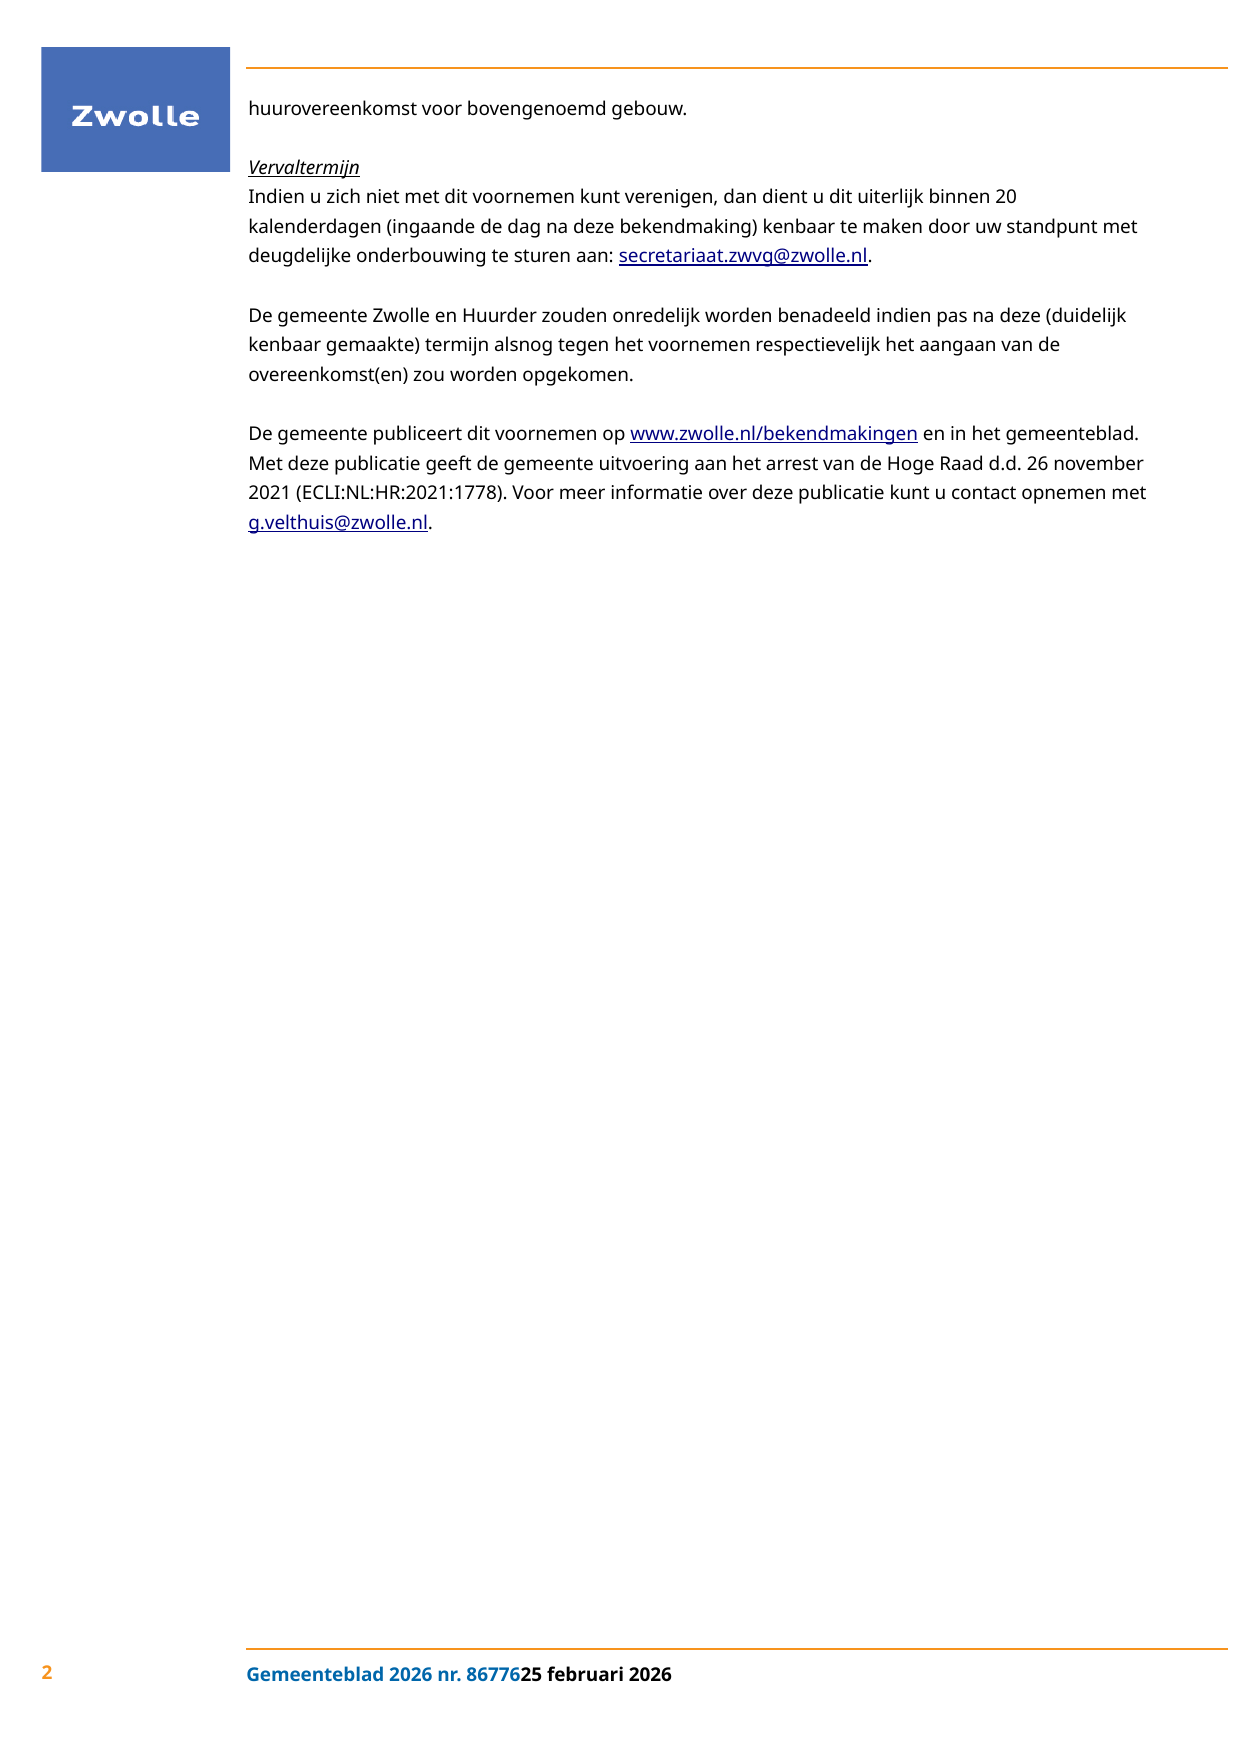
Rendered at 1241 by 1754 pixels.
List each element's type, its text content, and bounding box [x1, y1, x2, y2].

text Indien u zich niet met dit voornemen kunt verenigen, dan dient u dit uiterlijk binnen 20 kalenderdagen (ingaande de dag na deze bekendmaking) kenbaar te maken door uw standpunt met deugdelijke onderbouwing te sturen aan: secretariaat.zwvg@zwolle.nl. [248, 183, 1152, 268]
picture [41, 47, 231, 172]
text De gemeente publiceert dit voornemen op www.zwolle.nl/bekendmakingen en in het gemeenteblad. Met deze publicatie geeft de gemeente uitvoering aan het arrest van de Hoge Raad d.d. 26 november 2021 (ECLI:NL:HR:2021:1778). Voor meer informatie over deze publicatie kunt u contact opnemen met g.velthuis@zwolle.nl. [248, 420, 1152, 535]
text De gemeente Zwolle en Huurder zouden onredelijk worden benadeeld indien pas na deze (duidelijk kenbaar gemaakte) termijn alsnog tegen het voornemen respectievelijk het aangaan van de overeenkomst(en) zou worden opgekomen. [248, 302, 1152, 387]
text Vervaltermijn [248, 154, 1152, 180]
text huurovereenkomst voor bovengenoemd gebouw. [248, 95, 1152, 121]
